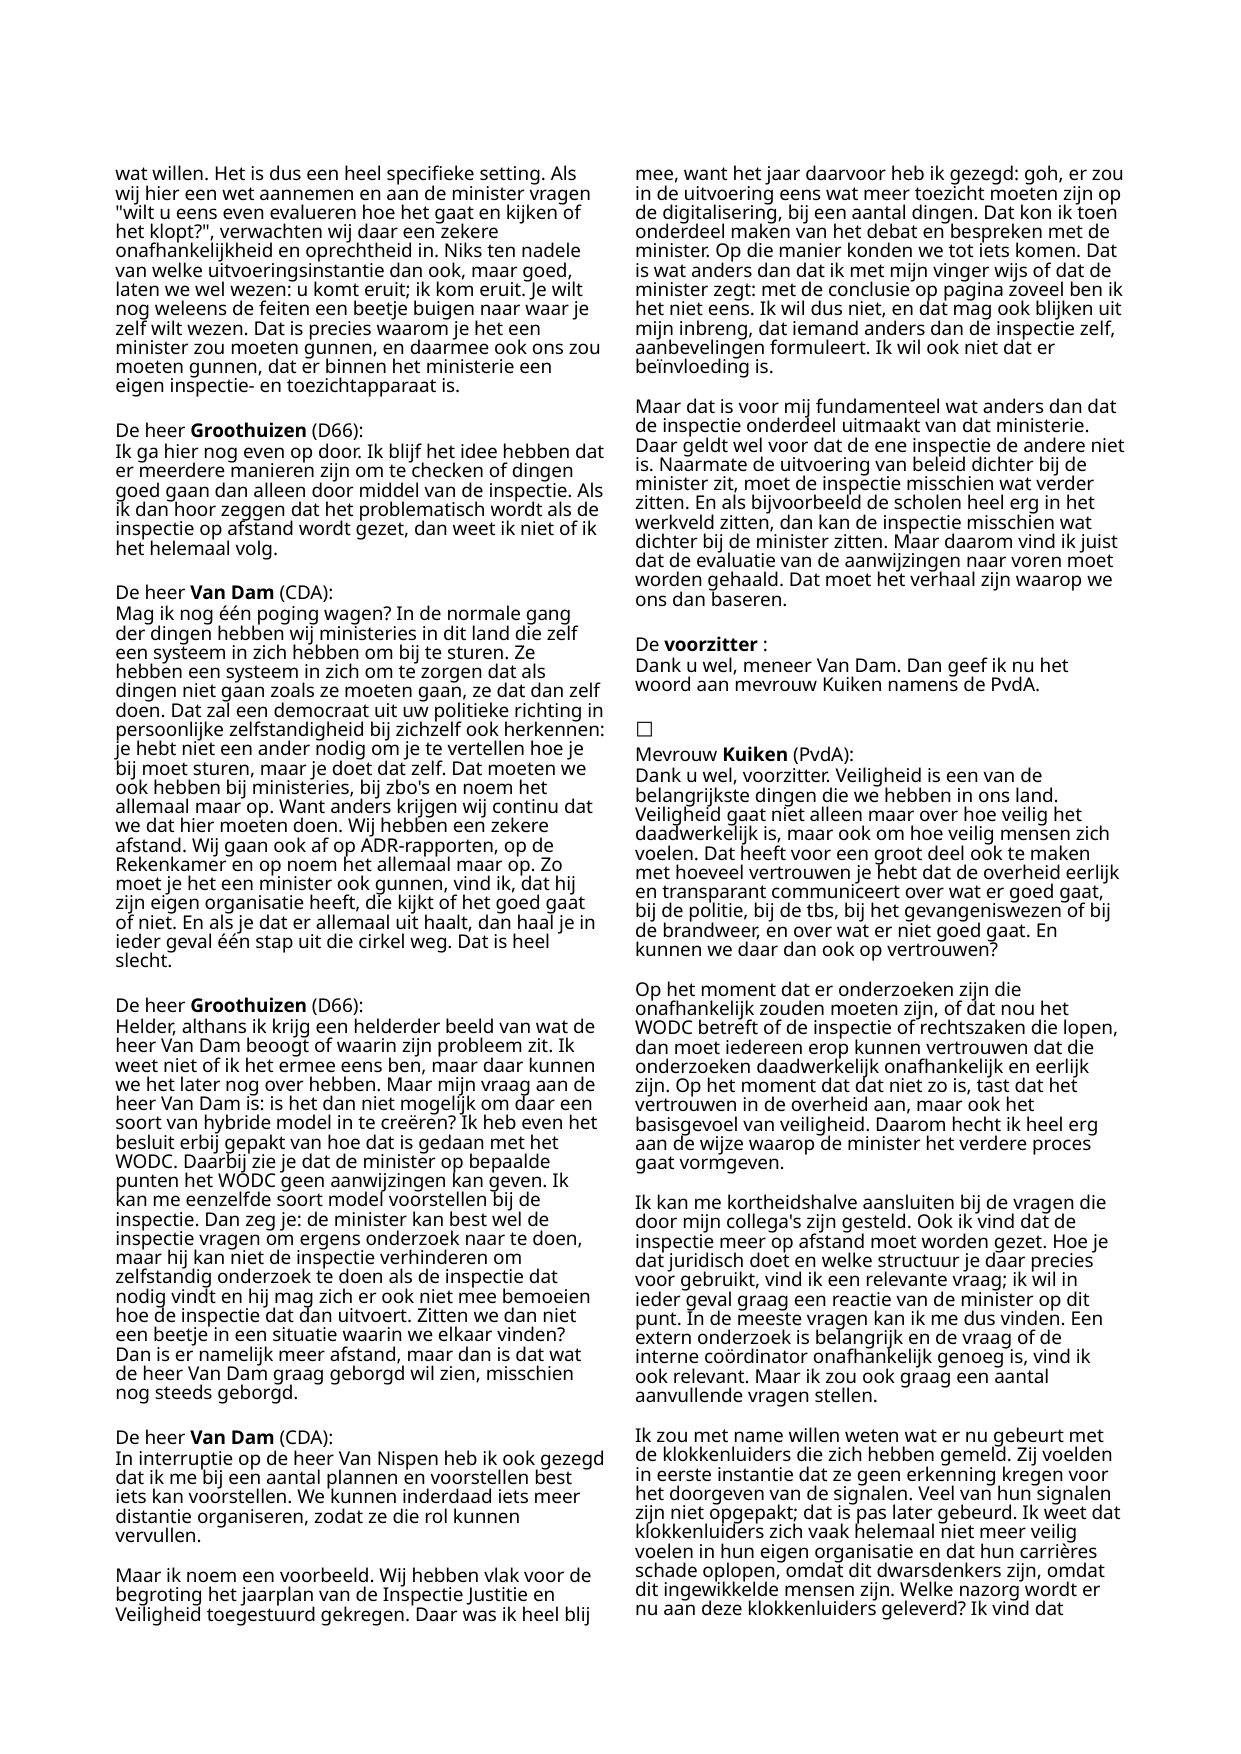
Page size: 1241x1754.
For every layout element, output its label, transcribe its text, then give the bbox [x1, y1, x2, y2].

text De heer Van Dam (CDA): [115, 579, 605, 605]
text De heer Van Dam (CDA): [115, 1424, 605, 1450]
text Maar dat is voor mij fundamenteel wat anders dan dat de inspectie onderdeel uitmaakt van dat ministerie. Daar geldt wel voor dat de ene inspectie de andere niet is. Naarmate de uitvoering van beleid dichter bij de minister zit, moet de inspectie misschien wat verder zitten. En als bijvoorbeeld de scholen heel erg in het werkveld zitten, dan kan de inspectie misschien wat dichter bij de minister zitten. Maar daarom vind ik juist dat de evaluatie van de aanwijzingen naar voren moet worden gehaald. Dat moet het verhaal zijn waarop we ons dan baseren. [635, 398, 1125, 610]
text Ik zou met name willen weten wat er nu gebeurt met de klokkenluiders die zich hebben gemeld. Zij voelden in eerste instantie dat ze geen erkenning kregen voor het doorgeven van de signalen. Veel van hun signalen zijn niet opgepakt; dat is pas later gebeurd. Ik weet dat klokkenluiders zich vaak helemaal niet meer veilig voelen in hun eigen organisatie en dat hun carrières schade oplopen, omdat dit dwarsdenkers zijn, omdat dit ingewikkelde mensen zijn. Welke nazorg wordt er nu aan deze klokkenluiders geleverd? Ik vind dat [635, 1427, 1125, 1620]
text wat willen. Het is dus een heel specifieke setting. Als wij hier een wet aannemen en aan de minister vragen "wilt u eens even evalueren hoe het gaat en kijken of het klopt?", verwachten wij daar een zekere onafhankelijkheid en oprechtheid in. Niks ten nadele van welke uitvoeringsinstantie dan ook, maar goed, laten we wel wezen: u komt eruit; ik kom eruit. Je wilt nog weleens de feiten een beetje buigen naar waar je zelf wilt wezen. Dat is precies waarom je het een minister zou moeten gunnen, en daarmee ook ons zou moeten gunnen, dat er binnen het ministerie een eigen inspectie- en toezichtapparaat is. [115, 165, 605, 397]
text Op het moment dat er onderzoeken zijn die onafhankelijk zouden moeten zijn, of dat nou het WODC betreft of de inspectie of rechtszaken die lopen, dan moet iedereen erop kunnen vertrouwen dat die onderzoeken daadwerkelijk onafhankelijk en eerlijk zijn. Op het moment dat dat niet zo is, tast dat het vertrouwen in de overheid aan, maar ook het basisgevoel van veiligheid. Daarom hecht ik heel erg aan de wijze waarop de minister het verdere proces gaat vormgeven. [635, 981, 1125, 1173]
text De voorzitter : [635, 631, 1125, 657]
text Maar ik noem een voorbeeld. Wij hebben vlak voor de begroting het jaarplan van de Inspectie Justitie en Veiligheid toegestuurd gekregen. Daar was ik heel blij [115, 1567, 605, 1625]
text Helder, althans ik krijg een helderder beeld van wat de heer Van Dam beoogt of waarin zijn probleem zit. Ik weet niet of ik het ermee eens ben, maar daar kunnen we het later nog over hebben. Maar mijn vraag aan de heer Van Dam is: is het dan niet mogelijk om daar een soort van hybride model in te creëren? Ik heb even het besluit erbij gepakt van hoe dat is gedaan met het WODC. Daarbij zie je dat de minister op bepaalde punten het WODC geen aanwijzingen kan geven. Ik kan me eenzelfde soort model voorstellen bij de inspectie. Dan zeg je: de minister kan best wel de inspectie vragen om ergens onderzoek naar te doen, maar hij kan niet de inspectie verhinderen om zelfstandig onderzoek te doen als de inspectie dat nodig vindt en hij mag zich er ook niet mee bemoeien hoe de inspectie dat dan uitvoert. Zitten we dan niet een beetje in een situatie waarin we elkaar vinden? Dan is er namelijk meer afstand, maar dan is dat wat de heer Van Dam graag geborgd wil zien, misschien nog steeds geborgd. [115, 1018, 605, 1403]
text Ik ga hier nog even op door. Ik blijf het idee hebben dat er meerdere manieren zijn om te checken of dingen goed gaan dan alleen door middel van de inspectie. Als ik dan hoor zeggen dat het problematisch wordt als de inspectie op afstand wordt gezet, dan weet ik niet of ik het helemaal volg. [115, 443, 605, 559]
text De heer Groothuizen (D66): [115, 992, 605, 1018]
text Mevrouw Kuiken (PvdA): [635, 742, 1125, 767]
text De heer Groothuizen (D66): [115, 417, 605, 443]
text ⬜ [635, 716, 1125, 742]
text Ik kan me kortheidshalve aansluiten bij de vragen die door mijn collega's zijn gesteld. Ook ik vind dat de inspectie meer op afstand moet worden gezet. Hoe je dat juridisch doet en welke structuur je daar precies voor gebruikt, vind ik een relevante vraag; ik wil in ieder geval graag een reactie van de minister op dit punt. In de meeste vragen kan ik me dus vinden. Een extern onderzoek is belangrijk en de vraag of de interne coördinator onafhankelijk genoeg is, vind ik ook relevant. Maar ik zou ook graag een aantal aanvullende vragen stellen. [635, 1194, 1125, 1406]
text Mag ik nog één poging wagen? In de normale gang der dingen hebben wij ministeries in dit land die zelf een systeem in zich hebben om bij te sturen. Ze hebben een systeem in zich om te zorgen dat als dingen niet gaan zoals ze moeten gaan, ze dat dan zelf doen. Dat zal een democraat uit uw politieke richting in persoonlijke zelfstandigheid bij zichzelf ook herkennen: je hebt niet een ander nodig om je te vertellen hoe je bij moet sturen, maar je doet dat zelf. Dat moeten we ook hebben bij ministeries, bij zbo's en noem het allemaal maar op. Want anders krijgen wij continu dat we dat hier moeten doen. Wij hebben een zekere afstand. Wij gaan ook af op ADR-rapporten, op de Rekenkamer en op noem het allemaal maar op. Zo moet je het een minister ook gunnen, vind ik, dat hij zijn eigen organisatie heeft, die kijkt of het goed gaat of niet. En als je dat er allemaal uit haalt, dan haal je in ieder geval één stap uit die cirkel weg. Dat is heel slecht. [115, 605, 605, 971]
text In interruptie op de heer Van Nispen heb ik ook gezegd dat ik me bij een aantal plannen en voorstellen best iets kan voorstellen. We kunnen inderdaad iets meer distantie organiseren, zodat ze die rol kunnen vervullen. [115, 1450, 605, 1546]
text Dank u wel, meneer Van Dam. Dan geef ik nu het woord aan mevrouw Kuiken namens de PvdA. [635, 657, 1125, 695]
text mee, want het jaar daarvoor heb ik gezegd: goh, er zou in de uitvoering eens wat meer toezicht moeten zijn op de digitalisering, bij een aantal dingen. Dat kon ik toen onderdeel maken van het debat en bespreken met de minister. Op die manier konden we tot iets komen. Dat is wat anders dan dat ik met mijn vinger wijs of dat de minister zegt: met de conclusie op pagina zoveel ben ik het niet eens. Ik wil dus niet, en dat mag ook blijken uit mijn inbreng, dat iemand anders dan de inspectie zelf, aanbevelingen formuleert. Ik wil ook niet dat er beïnvloeding is. [635, 165, 1125, 377]
text Dank u wel, voorzitter. Veiligheid is een van de belangrijkste dingen die we hebben in ons land. Veiligheid gaat niet alleen maar over hoe veilig het daadwerkelijk is, maar ook om hoe veilig mensen zich voelen. Dat heeft voor een groot deel ook te maken met hoeveel vertrouwen je hebt dat de overheid eerlijk en transparant communiceert over wat er goed gaat, bij de politie, bij de tbs, bij het gevangeniswezen of bij de brandweer, en over wat er niet goed gaat. En kunnen we daar dan ook op vertrouwen? [635, 767, 1125, 960]
